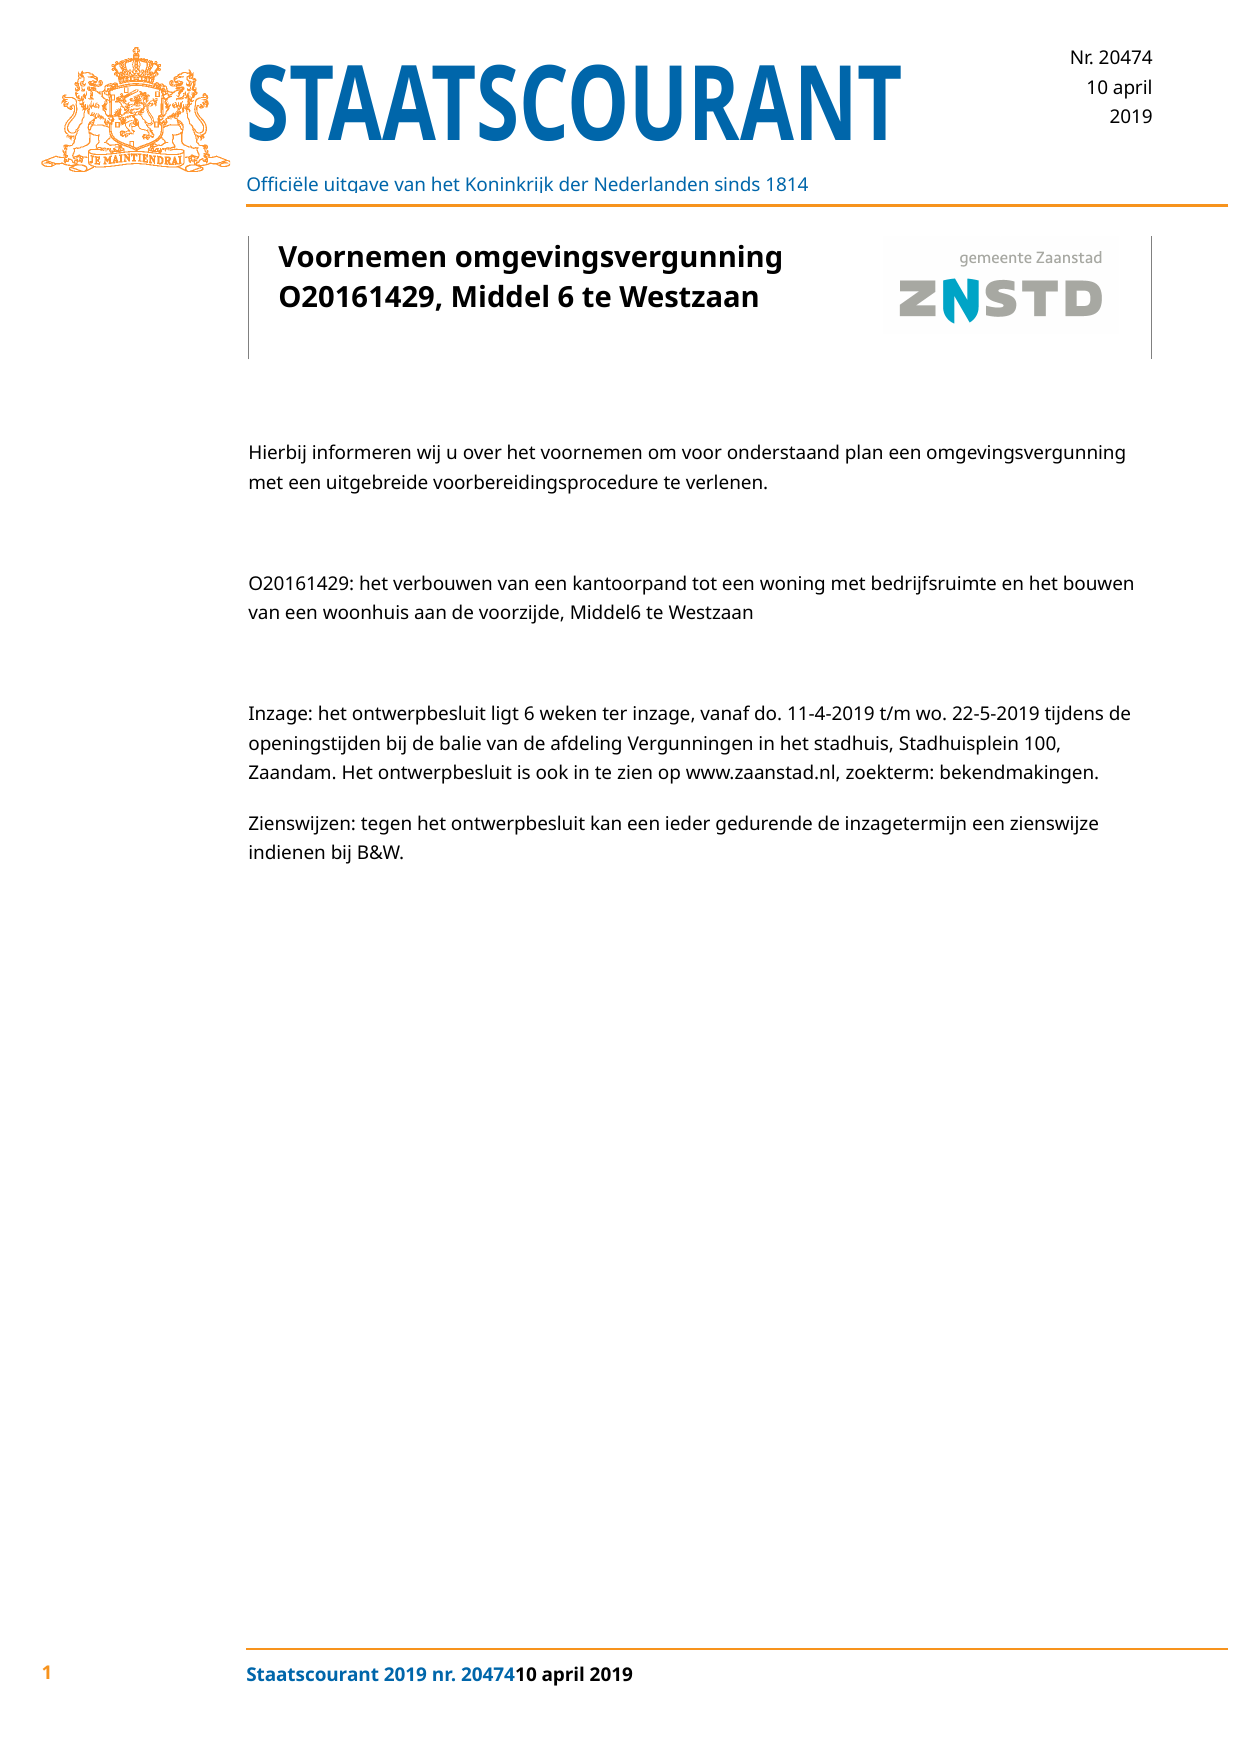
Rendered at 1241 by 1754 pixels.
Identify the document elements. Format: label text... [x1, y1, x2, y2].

text Inzage: het ontwerpbesluit ligt 6 weken ter inzage, vanaf do. 11-4-2019 t/m wo. 22-5-2019 tijdens de openingstijden bij de balie van de afdeling Vergunningen in het stadhuis, Stadhuisplein 100, Zaandam. Het ontwerpbesluit is ook in te zien op www.zaanstad.nl, zoekterm: bekendmakingen. [248, 700, 1152, 785]
table_header [850, 236, 1151, 359]
picture [882, 236, 1119, 334]
text Hierbij informeren wij u over het voornemen om voor onderstaand plan een omgevingsvergunning met een uitgebreide voorbereidingsprocedure te verlenen. [248, 439, 1152, 494]
text Zienswijzen: tegen het ontwerpbesluit kan een ieder gedurende de inzagetermijn een zienswijze indienen bij B&W. [248, 810, 1152, 865]
table_header Voornemen omgevingsvergunning O20161429, Middel 6 te Westzaan [249, 236, 850, 359]
text O20161429: het verbouwen van een kantoorpand tot een woning met bedrijfsruimte en het bouwen van een woonhuis aan de voorzijde, Middel6 te Westzaan [248, 570, 1152, 625]
picture [41, 47, 231, 172]
